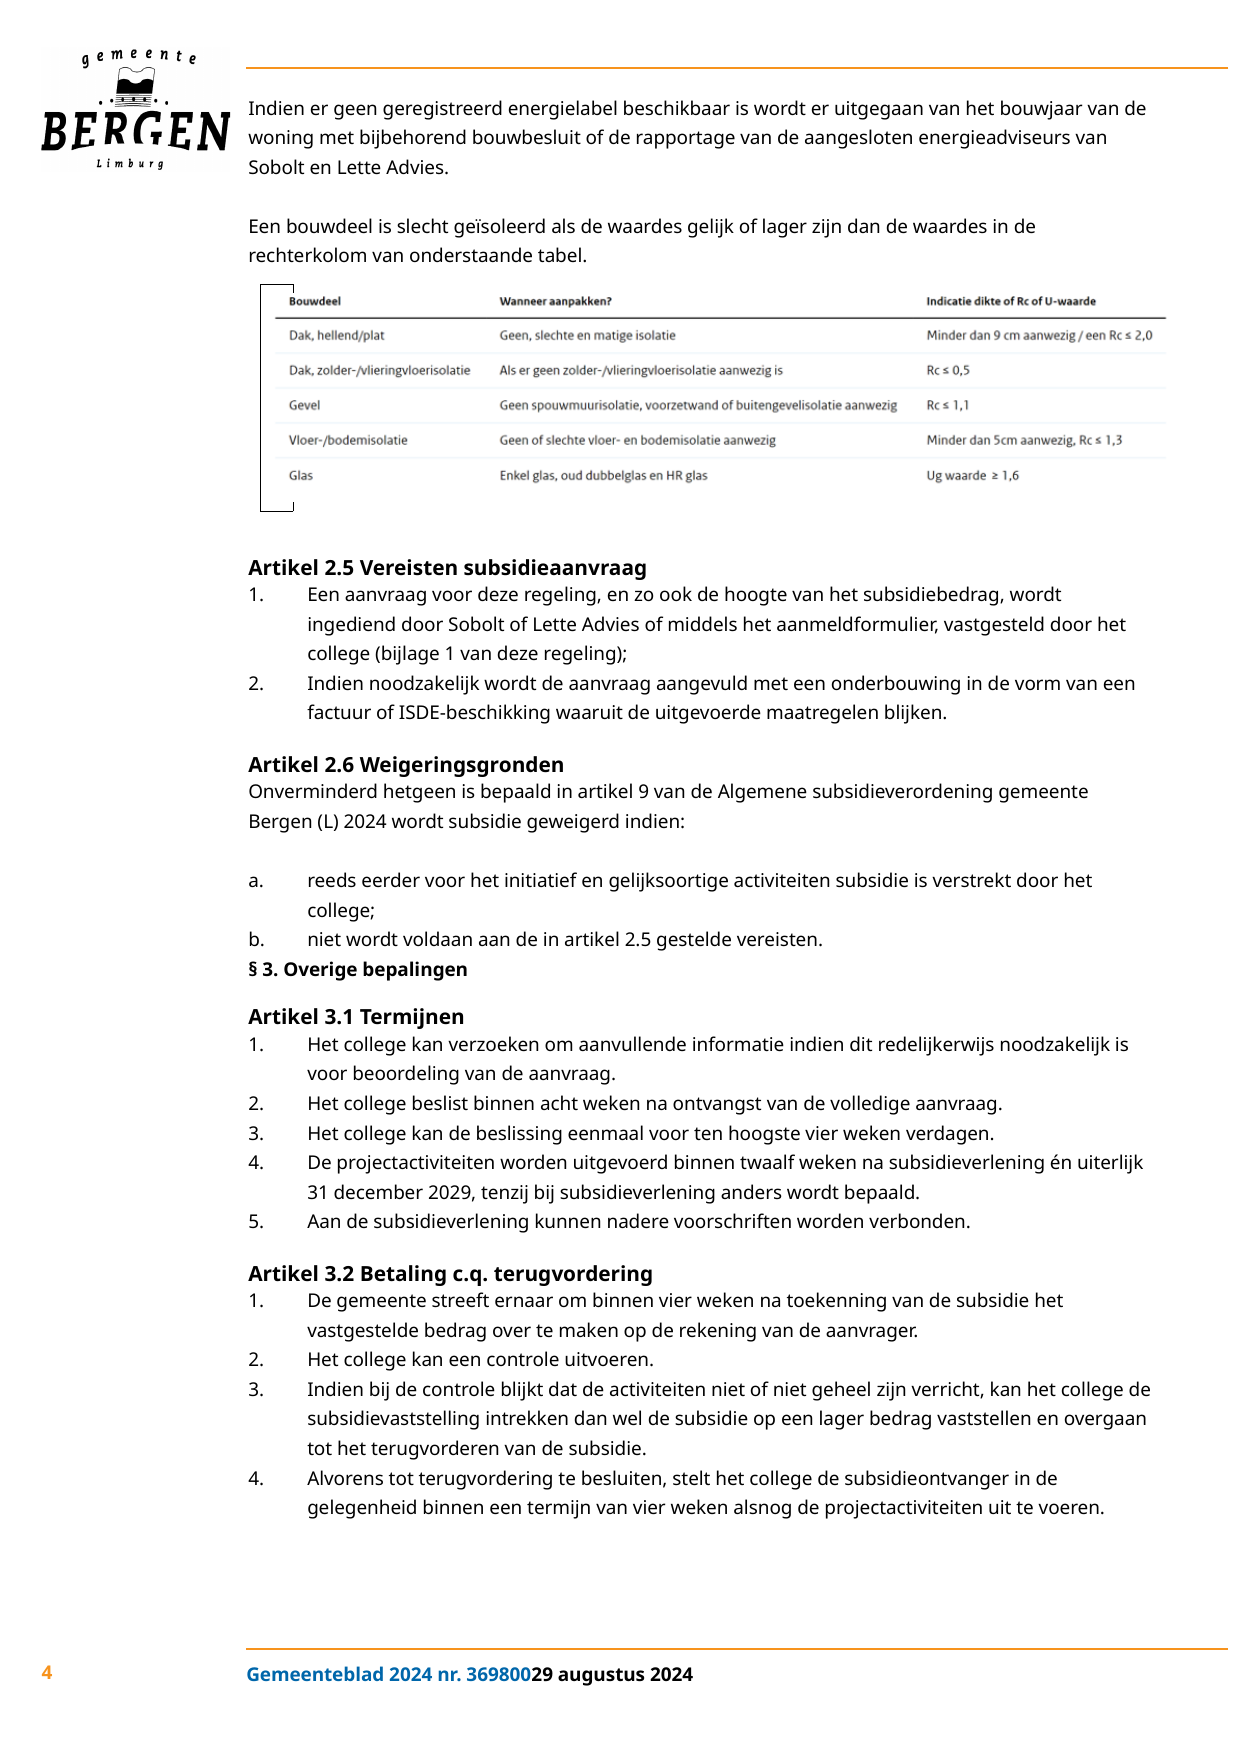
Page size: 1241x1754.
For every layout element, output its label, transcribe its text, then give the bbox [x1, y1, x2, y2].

list Indien noodzakelijk wordt de aanvraag aangevuld met een onderbouwing in de vorm van een factuur of ISDE-beschikking waaruit de uitgevoerde maatregelen blijken. [248, 670, 1152, 725]
text Artikel 3.2 Betaling c.q. terugvordering [248, 1259, 1152, 1287]
list De gemeente streeft ernaar om binnen vier weken na toekenning van de subsidie het vastgestelde bedrag over te maken op de rekening van de aanvrager. [248, 1287, 1152, 1343]
picture [268, 293, 1173, 502]
picture [41, 47, 231, 172]
text Artikel 2.5 Vereisten subsidieaanvraag [248, 553, 1152, 581]
list Het college kan een controle uitvoeren. [248, 1346, 1152, 1372]
text Artikel 2.6 Weigeringsgronden [248, 750, 1152, 778]
list reeds eerder voor het initiatief en gelijksoortige activiteiten subsidie is verstrekt door het college; [248, 867, 1152, 922]
list niet wordt voldaan aan de in artikel 2.5 gestelde vereisten. [248, 926, 1152, 952]
list Aan de subsidieverlening kunnen nadere voorschriften worden verbonden. [248, 1208, 1152, 1234]
list De projectactiviteiten worden uitgevoerd binnen twaalf weken na subsidieverlening én uiterlijk 31 december 2029, tenzij bij subsidieverlening anders wordt bepaald. [248, 1149, 1152, 1204]
text Een bouwdeel is slecht geïsoleerd als de waardes gelijk of lager zijn dan de waardes in de rechterkolom van onderstaande tabel. [248, 213, 1152, 268]
list Het college beslist binnen acht weken na ontvangst van de volledige aanvraag. [248, 1090, 1152, 1116]
list Het college kan de beslissing eenmaal voor ten hoogste vier weken verdagen. [248, 1120, 1152, 1145]
text Onverminderd hetgeen is bepaald in artikel 9 van de Algemene subsidieverordening gemeente Bergen (L) 2024 wordt subsidie geweigerd indien: [248, 778, 1152, 834]
text Artikel 3.1 Termijnen [248, 1002, 1152, 1031]
list Indien bij de controle blijkt dat de activiteiten niet of niet geheel zijn verricht, kan het college de subsidievaststelling intrekken dan wel de subsidie op een lager bedrag vaststellen en overgaan tot het terugvorderen van de subsidie. [248, 1376, 1152, 1461]
text § 3. Overige bepalingen [248, 956, 1152, 982]
text Indien er geen geregistreerd energielabel beschikbaar is wordt er uitgegaan van het bouwjaar van de woning met bijbehorend bouwbesluit of de rapportage van de aangesloten energieadviseurs van Sobolt en Lette Advies. [248, 95, 1152, 180]
list Alvorens tot terugvordering te besluiten, stelt het college de subsidieontvanger in de gelegenheid binnen een termijn van vier weken alsnog de projectactiviteiten uit te voeren. [248, 1465, 1152, 1520]
list Het college kan verzoeken om aanvullende informatie indien dit redelijkerwijs noodzakelijk is voor beoordeling van de aanvraag. [248, 1031, 1152, 1086]
list Een aanvraag voor deze regeling, en zo ook de hoogte van het subsidiebedrag, wordt ingediend door Sobolt of Lette Advies of middels het aanmeldformulier, vastgesteld door het college (bijlage 1 van deze regeling); [248, 581, 1152, 666]
